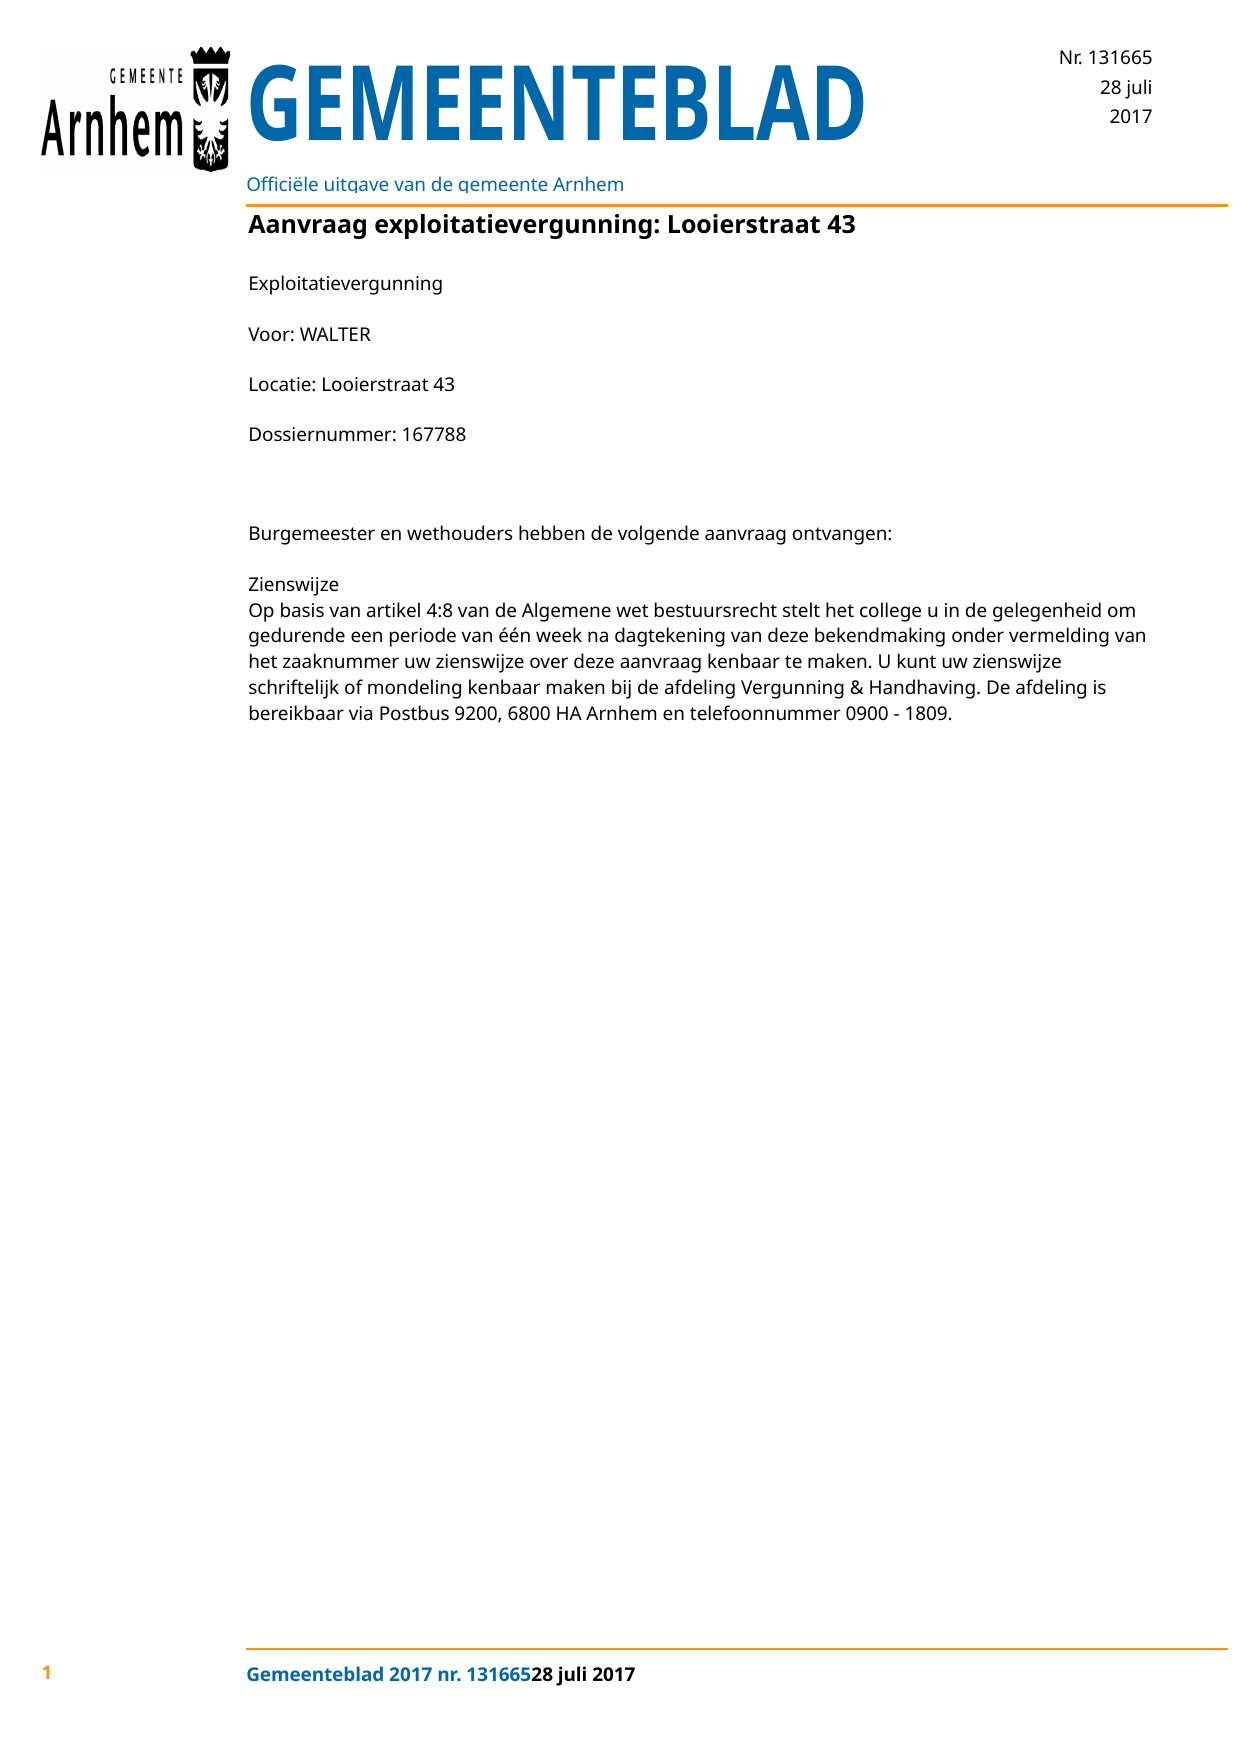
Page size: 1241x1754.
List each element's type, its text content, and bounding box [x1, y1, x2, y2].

text Op basis van artikel 4:8 van de Algemene wet bestuursrecht stelt het college u in de gelegenheid om gedurende een periode van één week na dagtekening van deze bekendmaking onder vermelding van het zaaknummer uw zienswijze over deze aanvraag kenbaar te maken. U kunt uw zienswijze schriftelijk of mondeling kenbaar maken bij de afdeling Vergunning & Handhaving. De afdeling is bereikbaar via Postbus 9200, 6800 HA Arnhem en telefoonnummer 0900 - 1809. [248, 597, 1152, 726]
text Locatie: Looierstraat 43 [248, 371, 1152, 397]
text Voor: WALTER [248, 321, 1152, 346]
text Dossiernummer: 167788 [248, 422, 1152, 447]
text Burgemeester en wethouders hebben de volgende aanvraag ontvangen: [248, 520, 1152, 546]
text Zienswijze [248, 571, 1152, 597]
text Aanvraag exploitatievergunning: Looierstraat 43 [248, 207, 1152, 241]
picture [41, 47, 231, 172]
text Exploitatievergunning [248, 270, 1152, 296]
